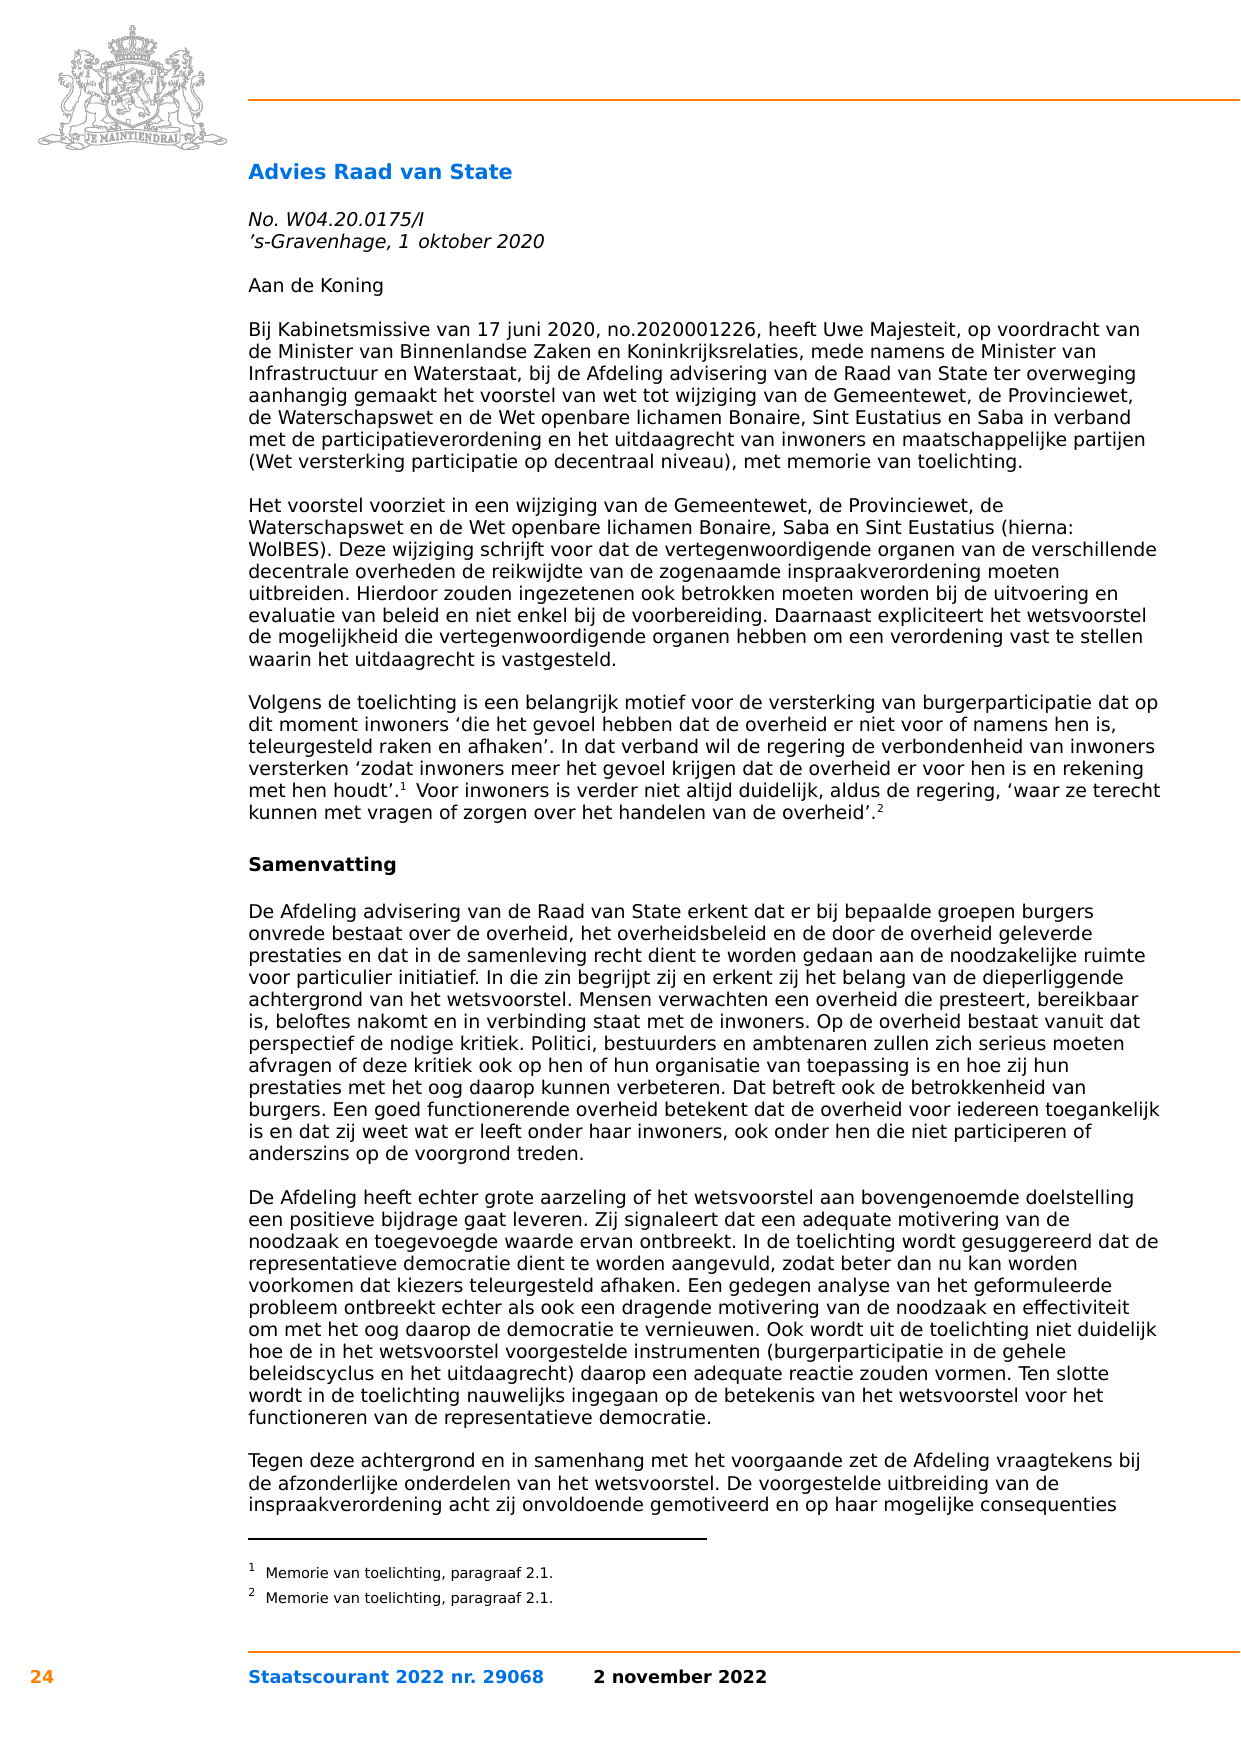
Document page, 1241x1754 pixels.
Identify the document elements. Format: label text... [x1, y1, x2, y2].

text Bij Kabinetsmissive van 17 juni 2020, no.2020001226, heeft Uwe Majesteit, op voordracht van de Minister van Binnenlandse Zaken en Koninkrijksrelaties, mede namens de Minister van Infrastructuur en Waterstaat, bij de Afdeling advisering van de Raad van State ter overweging aanhangig gemaakt het voorstel van wet tot wijziging van de Gemeentewet, de Provinciewet, de Waterschapswet en de Wet openbare lichamen Bonaire, Sint Eustatius en Saba in verband met de participatieverordening en het uitdaagrecht van inwoners en maatschappelijke partijen (Wet versterking participatie op decentraal niveau), met memorie van toelichting. [248, 319, 1163, 473]
text ’s-Gravenhage, 1 oktober 2020 [248, 231, 1163, 253]
text Aan de Koning [248, 275, 1163, 297]
text De Afdeling advisering van de Raad van State erkent dat er bij bepaalde groepen burgers onvrede bestaat over de overheid, het overheidsbeleid en de door de overheid geleverde prestaties en dat in de samenleving recht dient te worden gedaan aan de noodzakelijke ruimte voor particulier initiatief. In die zin begrijpt zij en erkent zij het belang van de dieperliggende achtergrond van het wetsvoorstel. Mensen verwachten een overheid die presteert, bereikbaar is, beloftes nakomt en in verbinding staat met de inwoners. Op de overheid bestaat vanuit dat perspectief de nodige kritiek. Politici, bestuurders en ambtenaren zullen zich serieus moeten afvragen of deze kritiek ook op hen of hun organisatie van toepassing is en hoe zij hun prestaties met het oog daarop kunnen verbeteren. Dat betreft ook de betrokkenheid van burgers. Een goed functionerende overheid betekent dat de overheid voor iedereen toegankelijk is en dat zij weet wat er leeft onder haar inwoners, ook onder hen die niet participeren of anderszins op de voorgrond treden. [248, 901, 1163, 1165]
subtitle Samenvatting [248, 854, 1163, 876]
text Tegen deze achtergrond en in samenhang met het voorgaande zet de Afdeling vraagtekens bij de afzonderlijke onderdelen van het wetsvoorstel. De voorgestelde uitbreiding van de inspraakverordening acht zij onvoldoende gemotiveerd en op haar mogelijke consequenties [248, 1450, 1163, 1516]
text Volgens de toelichting is een belangrijk motief voor de versterking van burgerparticipatie dat op dit moment inwoners ‘die het gevoel hebben dat de overheid er niet voor of namens hen is, teleurgesteld raken en afhaken’. In dat verband wil de regering de verbondenheid van inwoners versterken ‘zodat inwoners meer het gevoel krijgen dat de overheid er voor hen is en rekening met hen houdt’. Voor inwoners is verder niet altijd duidelijk, aldus de regering, ‘waar ze terecht kunnen met vragen of zorgen over het handelen van de overheid’. [248, 692, 1163, 824]
text Memorie van toelichting, paragraaf 2.1. [248, 1586, 1163, 1608]
picture [38, 25, 227, 150]
text Memorie van toelichting, paragraaf 2.1. [248, 1561, 1163, 1583]
subtitle Advies Raad van State [248, 160, 1163, 184]
text No. W04.20.0175/I [248, 209, 1163, 231]
text De Afdeling heeft echter grote aarzeling of het wetsvoorstel aan bovengenoemde doelstelling een positieve bijdrage gaat leveren. Zij signaleert dat een adequate motivering van de noodzaak en toegevoegde waarde ervan ontbreekt. In de toelichting wordt gesuggereerd dat de representatieve democratie dient te worden aangevuld, zodat beter dan nu kan worden voorkomen dat kiezers teleurgesteld afhaken. Een gedegen analyse van het geformuleerde probleem ontbreekt echter als ook een dragende motivering van de noodzaak en effectiviteit om met het oog daarop de democratie te vernieuwen. Ook wordt uit de toelichting niet duidelijk hoe de in het wetsvoorstel voorgestelde instrumenten (burgerparticipatie in de gehele beleidscyclus en het uitdaagrecht) daarop een adequate reactie zouden vormen. Ten slotte wordt in de toelichting nauwelijks ingegaan op de betekenis van het wetsvoorstel voor het functioneren van de representatieve democratie. [248, 1187, 1163, 1428]
text Het voorstel voorziet in een wijziging van de Gemeentewet, de Provinciewet, de Waterschapswet en de Wet openbare lichamen Bonaire, Saba en Sint Eustatius (hierna: WolBES). Deze wijziging schrijft voor dat de vertegenwoordigende organen van de verschillende decentrale overheden de reikwijdte van de zogenaamde inspraakverordening moeten uitbreiden. Hierdoor zouden ingezetenen ook betrokken moeten worden bij de uitvoering en evaluatie van beleid en niet enkel bij de voorbereiding. Daarnaast expliciteert het wetsvoorstel de mogelijkheid die vertegenwoordigende organen hebben om een verordening vast te stellen waarin het uitdaagrecht is vastgesteld. [248, 494, 1163, 670]
